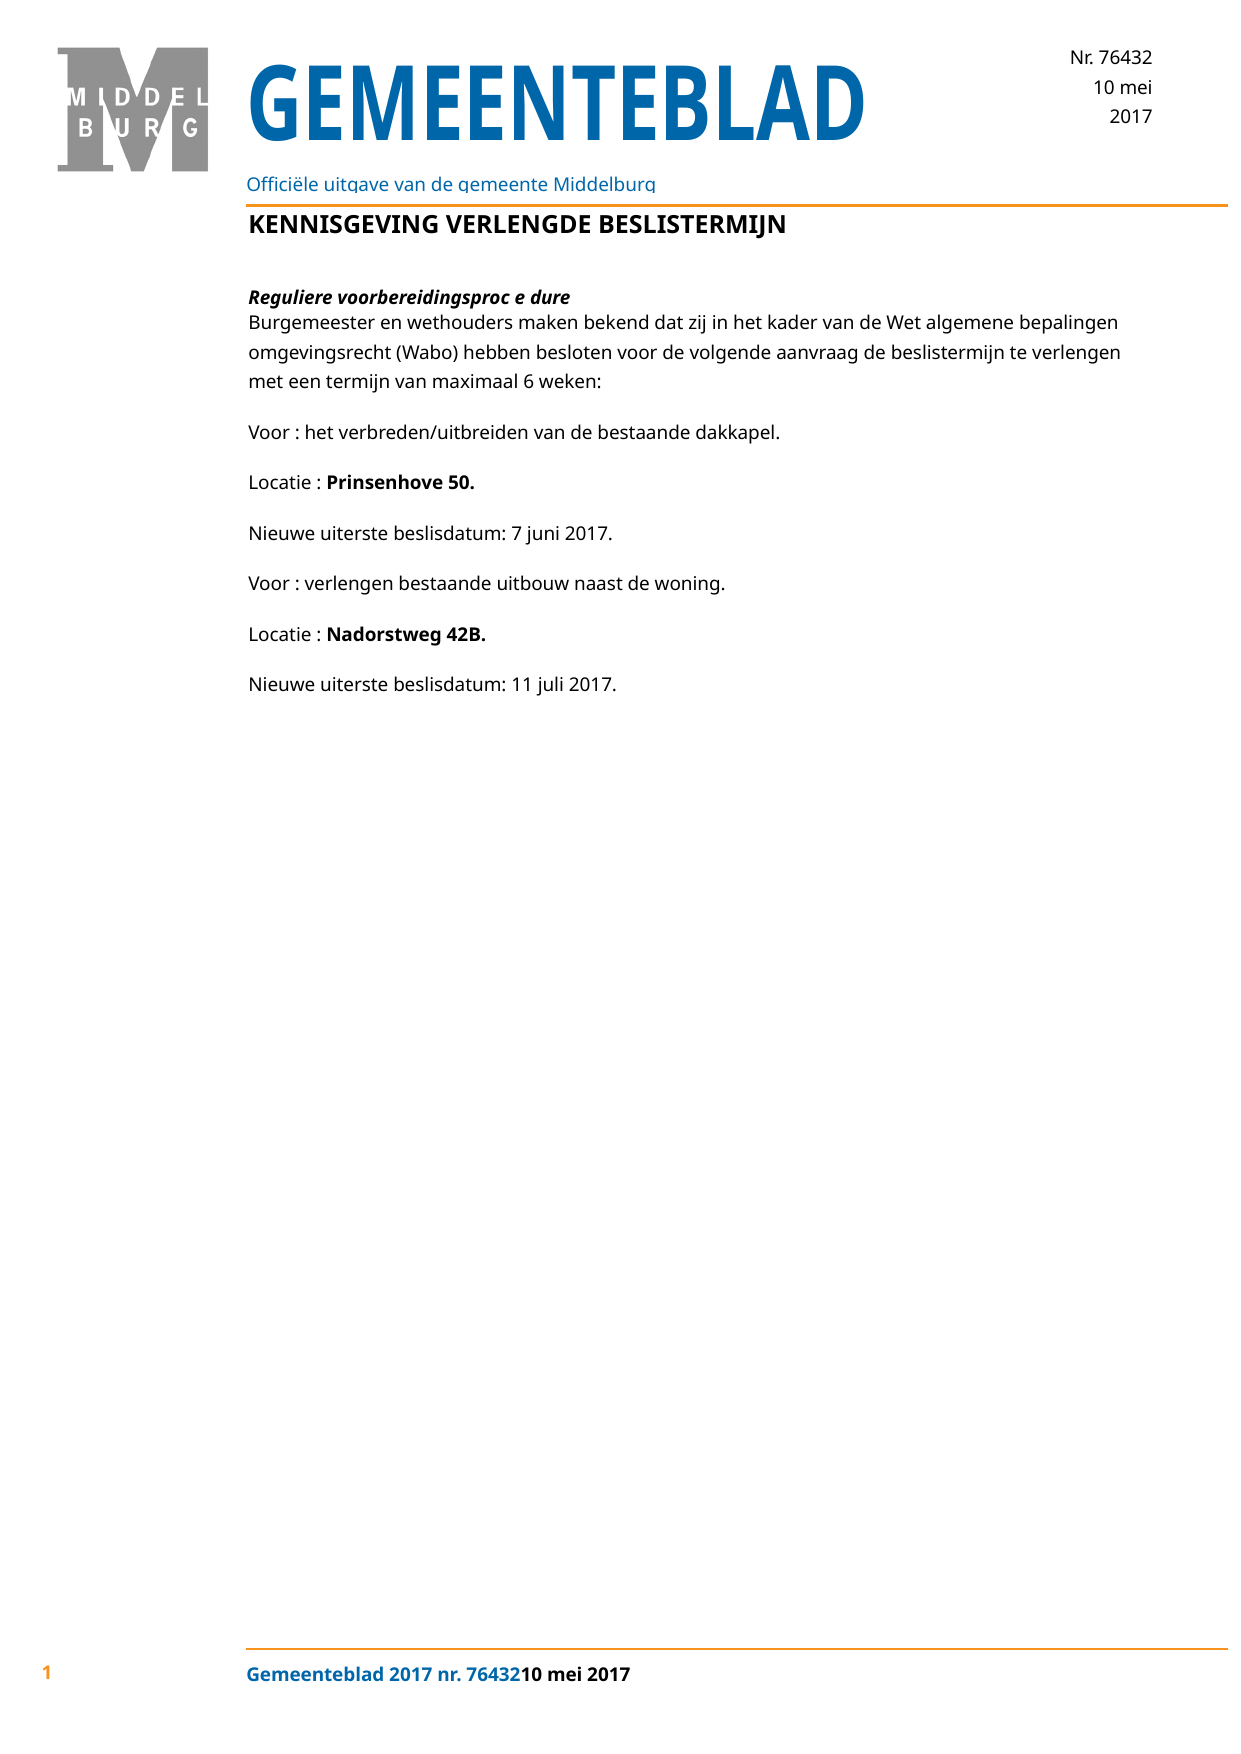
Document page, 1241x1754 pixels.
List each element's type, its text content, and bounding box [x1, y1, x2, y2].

text Voor : het verbreden/uitbreiden van de bestaande dakkapel. [248, 419, 1152, 445]
text Nieuwe uiterste beslisdatum: 11 juli 2017. [248, 671, 1152, 697]
text Burgemeester en wethouders maken bekend dat zij in het kader van de Wet algemene bepalingen omgevingsrecht (Wabo) hebben besloten voor de volgende aanvraag de beslistermijn te verlengen met een termijn van maximaal 6 weken: [248, 309, 1152, 394]
text Voor : verlengen bestaande uitbouw naast de woning. [248, 570, 1152, 596]
text Locatie : Nadorstweg 42B. [248, 621, 1152, 647]
text Reguliere voorbereidingsproc e dure [248, 284, 1152, 309]
text Nieuwe uiterste beslisdatum: 7 juni 2017. [248, 520, 1152, 546]
picture [41, 47, 231, 172]
text KENNISGEVING VERLENGDE BESLISTERMIJN [248, 207, 1152, 241]
text Locatie : Prinsenhove 50. [248, 469, 1152, 495]
